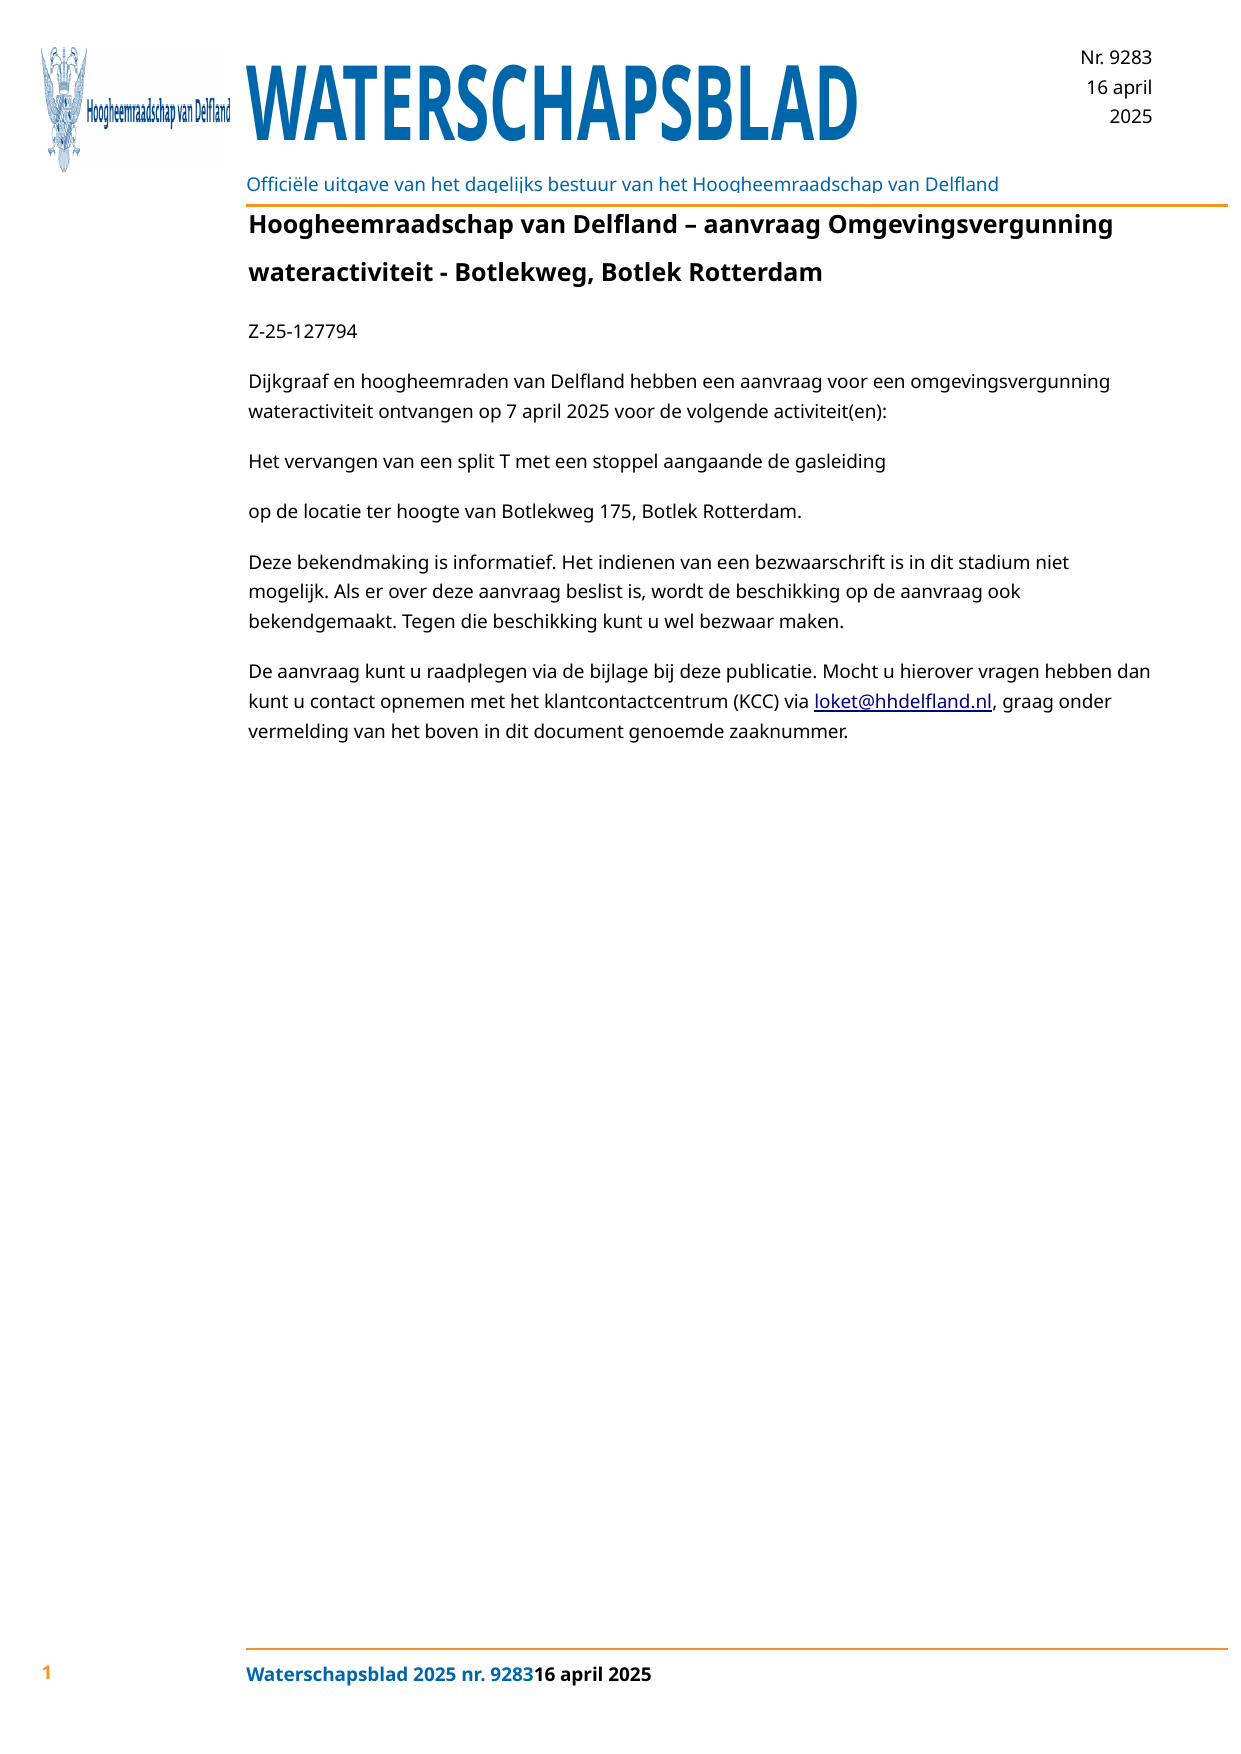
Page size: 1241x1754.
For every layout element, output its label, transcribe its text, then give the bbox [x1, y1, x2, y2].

text Dijkgraaf en hoogheemraden van Delfland hebben een aanvraag voor een omgevingsvergunning wateractiviteit ontvangen op 7 april 2025 voor de volgende activiteit(en): [248, 368, 1152, 424]
picture [41, 47, 231, 172]
text De aanvraag kunt u raadplegen via de bijlage bij deze publicatie. Mocht u hierover vragen hebben dan kunt u contact opnemen met het klantcontactcentrum (KCC) via loket@hhdelfland.nl, graag onder vermelding van het boven in dit document genoemde zaaknummer. [248, 659, 1152, 744]
text Hoogheemraadschap van Delfland – aanvraag Omgevingsvergunning wateractiviteit - Botlekweg, Botlek Rotterdam [248, 207, 1152, 288]
text Het vervangen van een split T met een stoppel aangaande de gasleiding [248, 448, 1152, 474]
text Deze bekendmaking is informatief. Het indienen van een bezwaarschrift is in dit stadium niet mogelijk. Als er over deze aanvraag beslist is, wordt de beschikking op de aanvraag ook bekendgemaakt. Tegen die beschikking kunt u wel bezwaar maken. [248, 549, 1152, 634]
text Z-25-127794 [248, 318, 1152, 344]
text op de locatie ter hoogte van Botlekweg 175, Botlek Rotterdam. [248, 499, 1152, 524]
